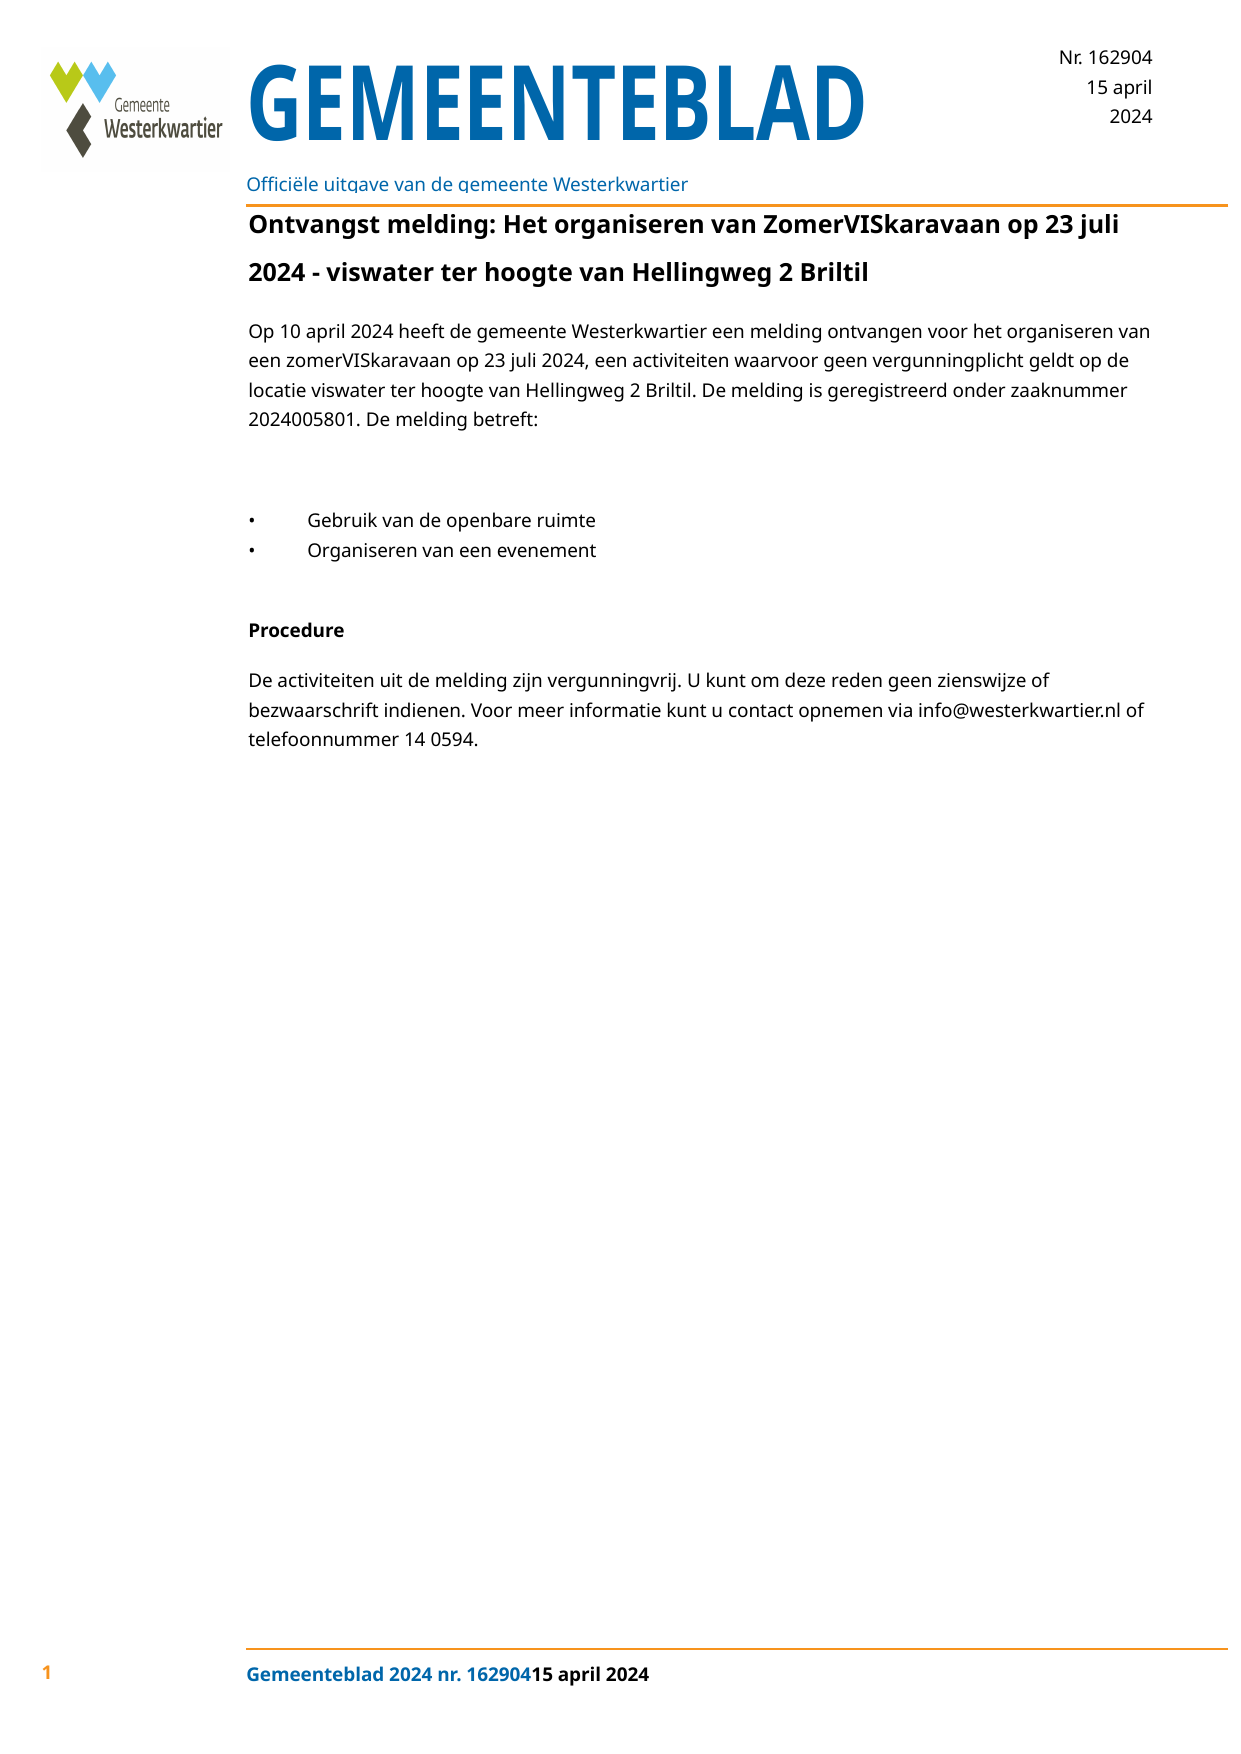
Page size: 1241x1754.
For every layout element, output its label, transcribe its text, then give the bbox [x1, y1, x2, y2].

text De activiteiten uit de melding zijn vergunningvrij. U kunt om deze reden geen zienswijze of bezwaarschrift indienen. Voor meer informatie kunt u contact opnemen via info@westerkwartier.nl of telefoonnummer 14 0594. [248, 667, 1152, 752]
picture [41, 47, 231, 172]
list Gebruik van de openbare ruimte [248, 507, 1152, 533]
text Op 10 april 2024 heeft de gemeente Westerkwartier een melding ontvangen voor het organiseren van een zomerVISkaravaan op 23 juli 2024, een activiteiten waarvoor geen vergunningplicht geldt op de locatie viswater ter hoogte van Hellingweg 2 Briltil. De melding is geregistreerd onder zaaknummer 2024005801. De melding betreft: [248, 318, 1152, 432]
text Procedure [248, 617, 1152, 643]
list Organiseren van een evenement [248, 537, 1152, 563]
text Ontvangst melding: Het organiseren van ZomerVISkaravaan op 23 juli 2024 - viswater ter hoogte van Hellingweg 2 Briltil [248, 207, 1152, 288]
